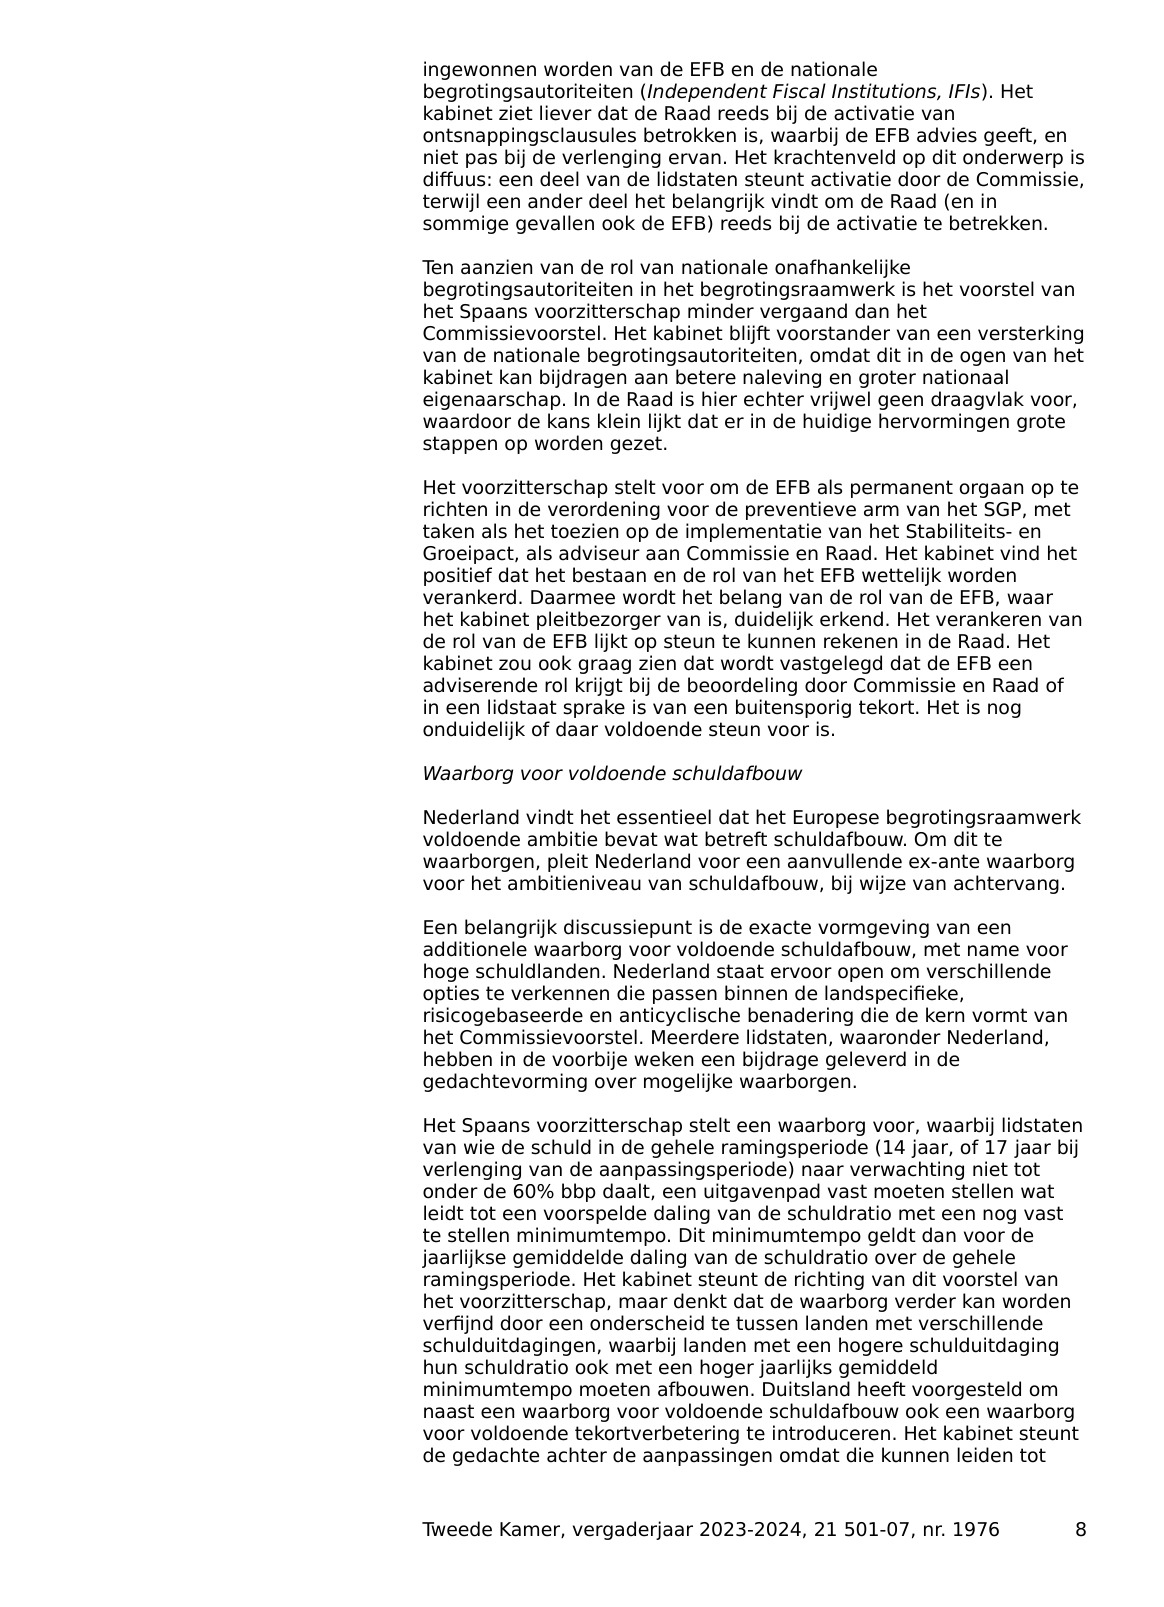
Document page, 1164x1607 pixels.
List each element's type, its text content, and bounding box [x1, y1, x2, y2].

text Nederland vindt het essentieel dat het Europese begrotingsraamwerk voldoende ambitie bevat wat betreft schuldafbouw. Om dit te waarborgen, pleit Nederland voor een aanvullende ex-ante waarborg voor het ambitieniveau van schuldafbouw, bij wijze van achtervang. [422, 807, 1087, 895]
text Het voorzitterschap stelt voor om de EFB als permanent orgaan op te richten in de verordening voor de preventieve arm van het SGP, met taken als het toezien op de implementatie van het Stabiliteits- en Groeipact, als adviseur aan Commissie en Raad. Het kabinet vind het positief dat het bestaan en de rol van het EFB wettelijk worden verankerd. Daarmee wordt het belang van de rol van de EFB, waar het kabinet pleitbezorger van is, duidelijk erkend. Het verankeren van de rol van de EFB lijkt op steun te kunnen rekenen in de Raad. Het kabinet zou ook graag zien dat wordt vastgelegd dat de EFB een adviserende rol krijgt bij de beoordeling door Commissie en Raad of in een lidstaat sprake is van een buitensporig tekort. Het is nog onduidelijk of daar voldoende steun voor is. [422, 477, 1087, 741]
text Het Spaans voorzitterschap stelt een waarborg voor, waarbij lidstaten van wie de schuld in de gehele ramingsperiode (14 jaar, of 17 jaar bij verlenging van de aanpassingsperiode) naar verwachting niet tot onder de 60% bbp daalt, een uitgavenpad vast moeten stellen wat leidt tot een voorspelde daling van de schuldratio met een nog vast te stellen minimumtempo. Dit minimumtempo geldt dan voor de jaarlijkse gemiddelde daling van de schuldratio over de gehele ramingsperiode. Het kabinet steunt de richting van dit voorstel van het voorzitterschap, maar denkt dat de waarborg verder kan worden verfijnd door een onderscheid te tussen landen met verschillende schulduitdagingen, waarbij landen met een hogere schulduitdaging hun schuldratio ook met een hoger jaarlijks gemiddeld minimumtempo moeten afbouwen. Duitsland heeft voorgesteld om naast een waarborg voor voldoende schuldafbouw ook een waarborg voor voldoende tekortverbetering te introduceren. Het kabinet steunt de gedachte achter de aanpassingen omdat die kunnen leiden tot [422, 1115, 1087, 1467]
text Een belangrijk discussiepunt is de exacte vormgeving van een additionele waarborg voor voldoende schuldafbouw, met name voor hoge schuldlanden. Nederland staat ervoor open om verschillende opties te verkennen die passen binnen de landspecifieke, risicogebaseerde en anticyclische benadering die de kern vormt van het Commissievoorstel. Meerdere lidstaten, waaronder Nederland, hebben in de voorbije weken een bijdrage geleverd in de gedachtevorming over mogelijke waarborgen. [422, 917, 1087, 1093]
text ingewonnen worden van de EFB en de nationale begrotingsautoriteiten (Independent Fiscal Institutions, IFIs). Het kabinet ziet liever dat de Raad reeds bij de activatie van ontsnappingsclausules betrokken is, waarbij de EFB advies geeft, en niet pas bij de verlenging ervan. Het krachtenveld op dit onderwerp is diffuus: een deel van de lidstaten steunt activatie door de Commissie, terwijl een ander deel het belangrijk vindt om de Raad (en in sommige gevallen ook de EFB) reeds bij de activatie te betrekken. [422, 59, 1087, 235]
subtitle Waarborg voor voldoende schuldafbouw [422, 763, 1087, 785]
text Ten aanzien van de rol van nationale onafhankelijke begrotingsautoriteiten in het begrotingsraamwerk is het voorstel van het Spaans voorzitterschap minder vergaand dan het Commissievoorstel. Het kabinet blijft voorstander van een versterking van de nationale begrotingsautoriteiten, omdat dit in de ogen van het kabinet kan bijdragen aan betere naleving en groter nationaal eigenaarschap. In de Raad is hier echter vrijwel geen draagvlak voor, waardoor de kans klein lijkt dat er in de huidige hervormingen grote stappen op worden gezet. [422, 257, 1087, 455]
